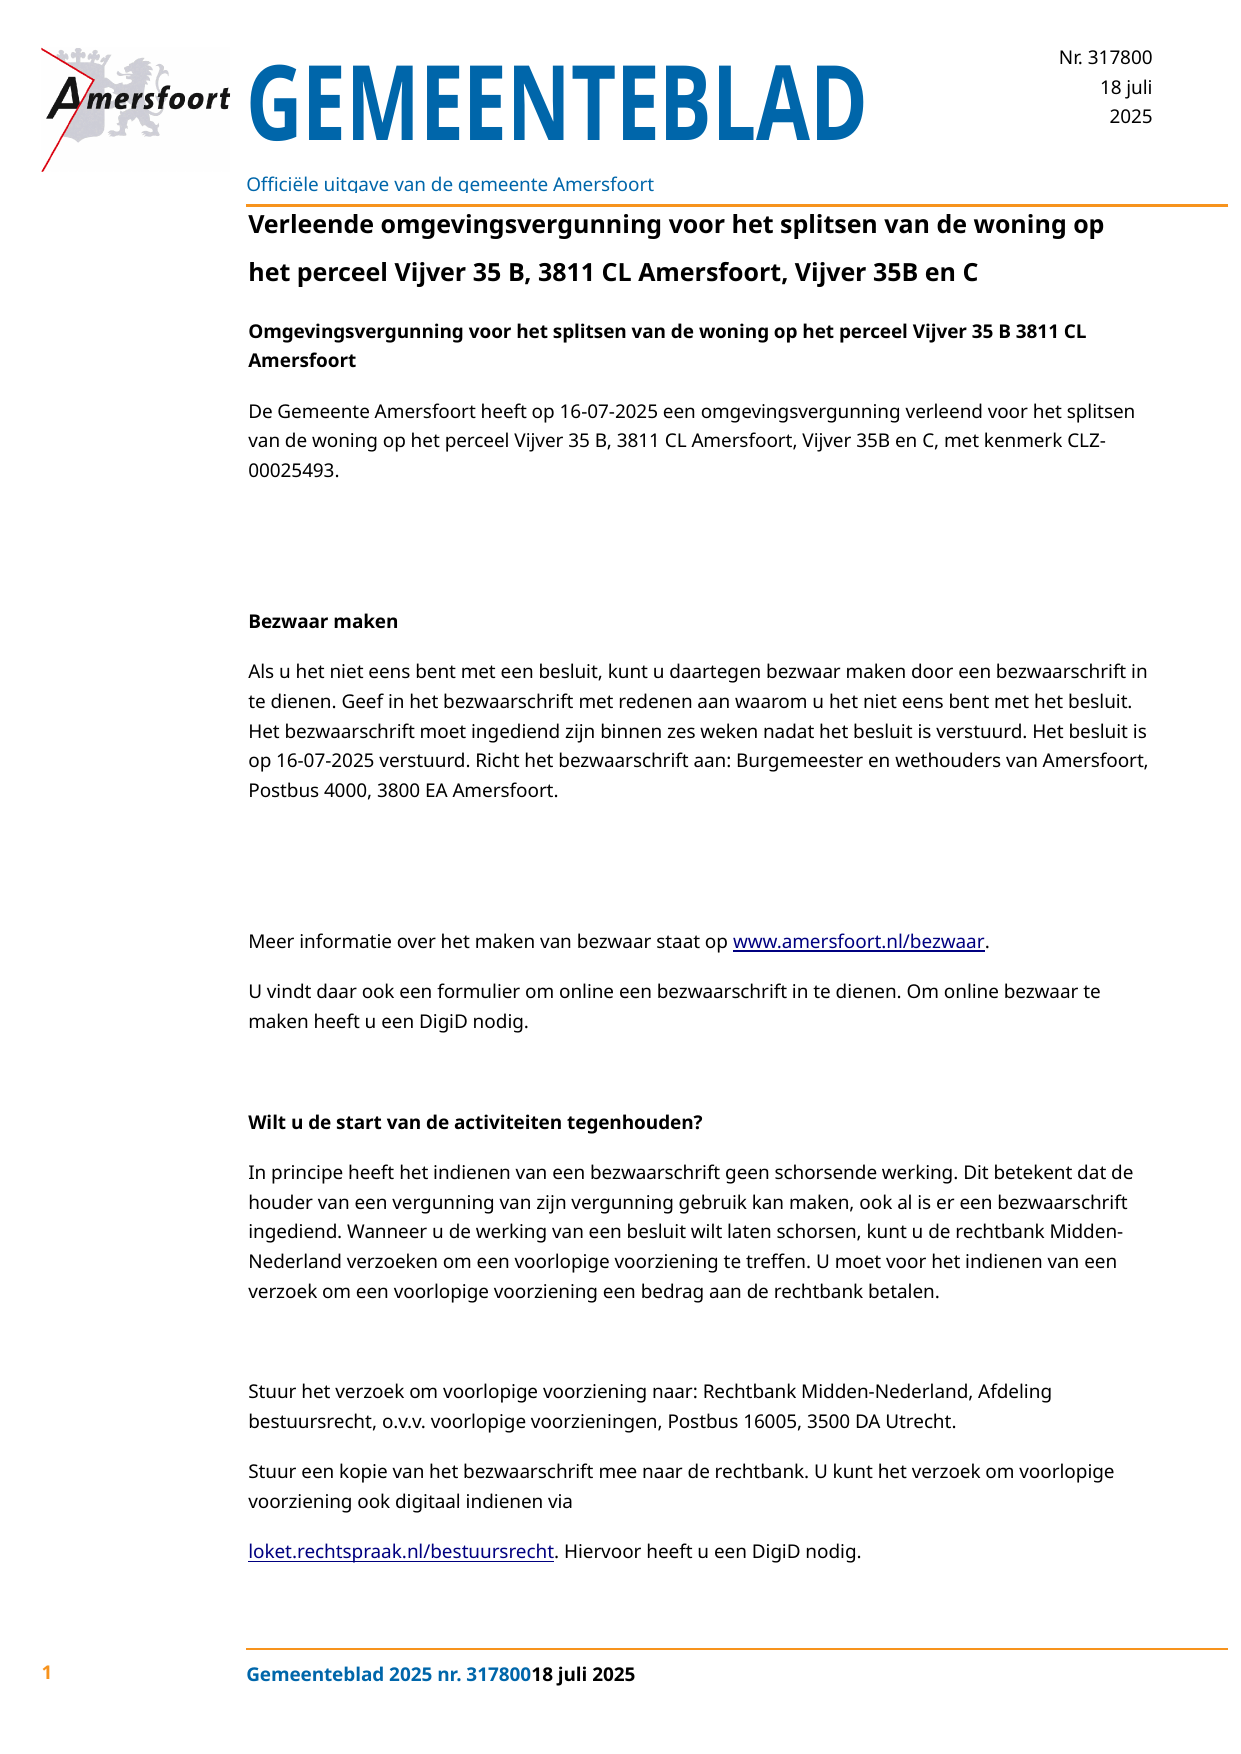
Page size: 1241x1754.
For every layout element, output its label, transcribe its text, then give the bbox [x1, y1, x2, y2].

text Als u het niet eens bent met een besluit, kunt u daartegen bezwaar maken door een bezwaarschrift in te dienen. Geef in het bezwaarschrift met redenen aan waarom u het niet eens bent met het besluit. Het bezwaarschrift moet ingediend zijn binnen zes weken nadat het besluit is verstuurd. Het besluit is op 16-07-2025 verstuurd. Richt het bezwaarschrift aan: Burgemeester en wethouders van Amersfoort, Postbus 4000, 3800 EA Amersfoort. [248, 659, 1152, 803]
text Omgevingsvergunning voor het splitsen van de woning op het perceel Vijver 35 B 3811 CL Amersfoort [248, 318, 1152, 373]
text Stuur het verzoek om voorlopige voorziening naar: Rechtbank Midden-Nederland, Afdeling bestuursrecht, o.v.v. voorlopige voorzieningen, Postbus 16005, 3500 DA Utrecht. [248, 1379, 1152, 1434]
text Wilt u de start van de activiteiten tegenhouden? [248, 1109, 1152, 1135]
text De Gemeente Amersfoort heeft op 16-07-2025 een omgevingsvergunning verleend voor het splitsen van de woning op het perceel Vijver 35 B, 3811 CL Amersfoort, Vijver 35B en C, met kenmerk CLZ-00025493. [248, 398, 1152, 483]
text Stuur een kopie van het bezwaarschrift mee naar de rechtbank. U kunt het verzoek om voorlopige voorziening ook digitaal indienen via [248, 1459, 1152, 1514]
text Meer informatie over het maken van bezwaar staat op www.amersfoort.nl/bezwaar. [248, 928, 1152, 954]
picture [41, 47, 231, 172]
text loket.rechtspraak.nl/bestuursrecht. Hiervoor heeft u een DigiD nodig. [248, 1539, 1152, 1564]
text Verleende omgevingsvergunning voor het splitsen van de woning op het perceel Vijver 35 B, 3811 CL Amersfoort, Vijver 35B en C [248, 207, 1152, 288]
text Bezwaar maken [248, 608, 1152, 634]
text In principe heeft het indienen van een bezwaarschrift geen schorsende werking. Dit betekent dat de houder van een vergunning van zijn vergunning gebruik kan maken, ook al is er een bezwaarschrift ingediend. Wanneer u de werking van een besluit wilt laten schorsen, kunt u de rechtbank Midden-Nederland verzoeken om een voorlopige voorziening te treffen. U moet voor het indienen van een verzoek om een voorlopige voorziening een bedrag aan de rechtbank betalen. [248, 1159, 1152, 1304]
text U vindt daar ook een formulier om online een bezwaarschrift in te dienen. Om online bezwaar te maken heeft u een DigiD nodig. [248, 979, 1152, 1034]
